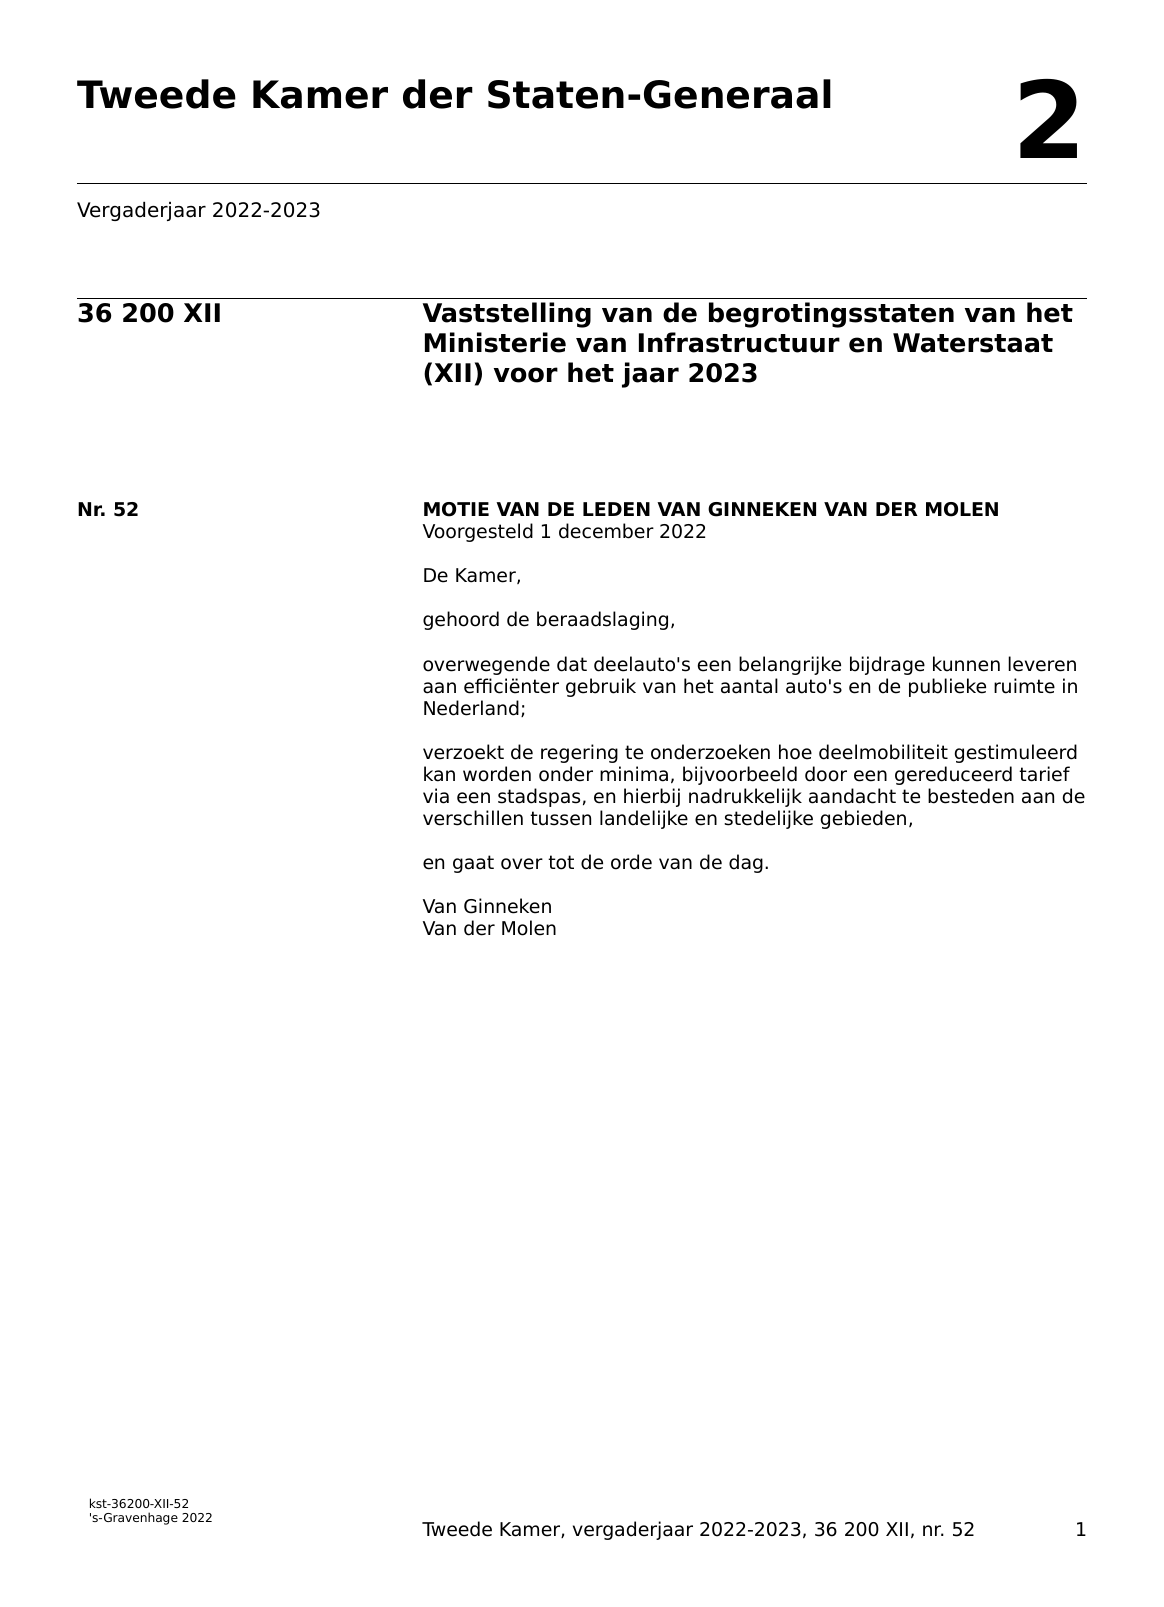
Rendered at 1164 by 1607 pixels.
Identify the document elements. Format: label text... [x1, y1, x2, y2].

text en gaat over tot de orde van de dag. [422, 852, 1087, 874]
table_cell Vergaderjaar 2022-2023 [77, 184, 1087, 298]
subtitle Nr. 52 MOTIE VAN DE LEDEN VAN GINNEKEN VAN DER MOLEN [77, 499, 1087, 521]
text Van Ginneken [422, 896, 1087, 918]
text kst-36200-XII-52 [88, 1497, 323, 1511]
table_header 2 [886, 59, 1087, 183]
text De Kamer, [422, 565, 1087, 587]
text Van der Molen [422, 918, 1087, 940]
text Voorgesteld 1 december 2022 [422, 521, 1087, 543]
text gehoord de beraadslaging, [422, 609, 1087, 631]
text overwegende dat deelauto's een belangrijke bijdrage kunnen leveren aan efficiënter gebruik van het aantal auto's en de publieke ruimte in Nederland; [422, 653, 1087, 719]
text 's-Gravenhage 2022 [88, 1511, 323, 1525]
text verzoekt de regering te onderzoeken hoe deelmobiliteit gestimuleerd kan worden onder minima, bijvoorbeeld door een gereduceerd tarief via een stadspas, en hierbij nadrukkelijk aandacht te besteden aan de verschillen tussen landelijke en stedelijke gebieden, [422, 742, 1087, 829]
table_header Tweede Kamer der Staten-Generaal [77, 59, 886, 183]
subtitle 36 200 XII Vaststelling van de begrotingsstaten van het Ministerie van Infrastructuur en Waterstaat (XII) voor het jaar 2023 [77, 299, 1087, 388]
